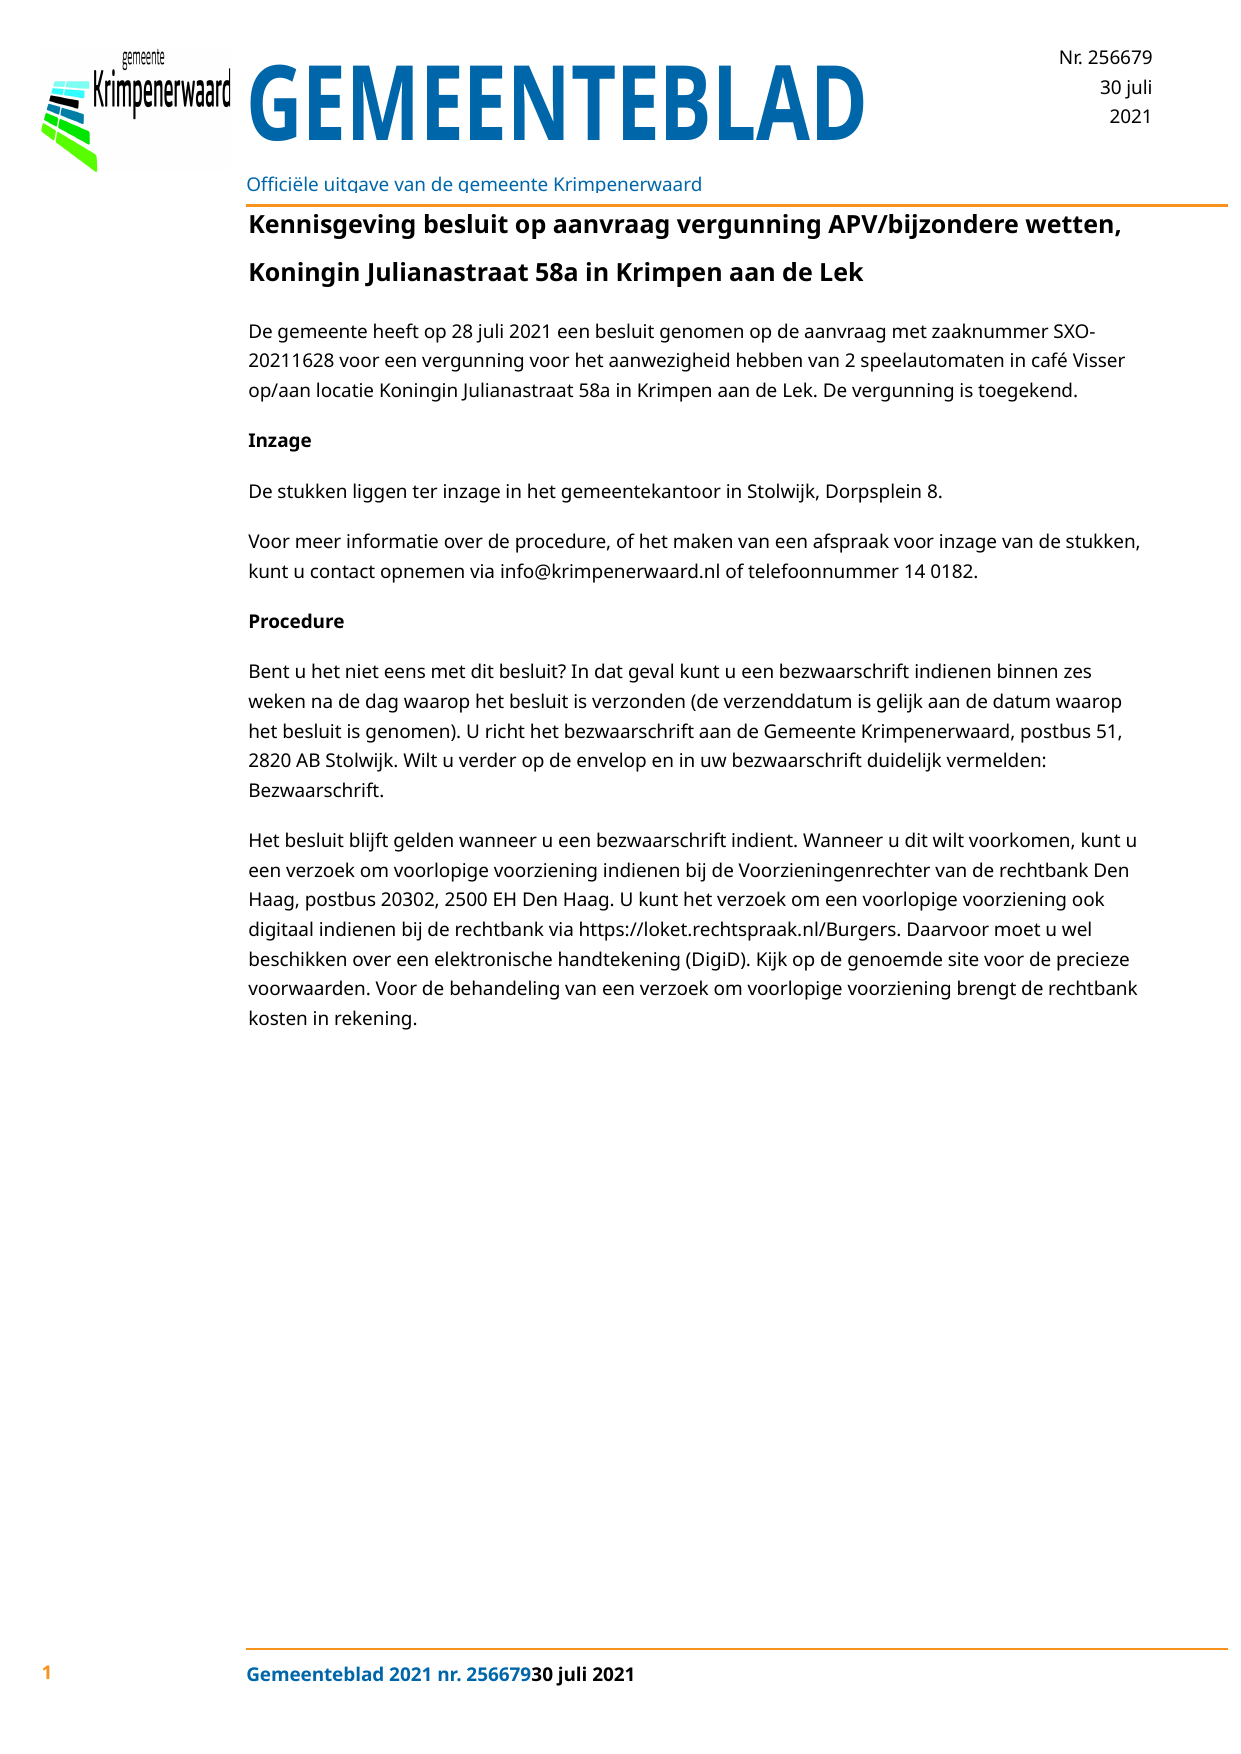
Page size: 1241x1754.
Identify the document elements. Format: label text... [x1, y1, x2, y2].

text Voor meer informatie over de procedure, of het maken van een afspraak voor inzage van de stukken, kunt u contact opnemen via info@krimpenerwaard.nl of telefoonnummer 14 0182. [248, 528, 1152, 584]
text Inzage [248, 427, 1152, 453]
text Procedure [248, 608, 1152, 634]
picture [41, 47, 231, 172]
text Kennisgeving besluit op aanvraag vergunning APV/bijzondere wetten, Koningin Julianastraat 58a in Krimpen aan de Lek [248, 207, 1152, 288]
text De stukken liggen ter inzage in het gemeentekantoor in Stolwijk, Dorpsplein 8. [248, 478, 1152, 504]
text Bent u het niet eens met dit besluit? In dat geval kunt u een bezwaarschrift indienen binnen zes weken na de dag waarop het besluit is verzonden (de verzenddatum is gelijk aan de datum waarop het besluit is genomen). U richt het bezwaarschrift aan de Gemeente Krimpenerwaard, postbus 51, 2820 AB Stolwijk. Wilt u verder op de envelop en in uw bezwaarschrift duidelijk vermelden: Bezwaarschrift. [248, 659, 1152, 803]
text Het besluit blijft gelden wanneer u een bezwaarschrift indient. Wanneer u dit wilt voorkomen, kunt u een verzoek om voorlopige voorziening indienen bij de Voorzieningenrechter van de rechtbank Den Haag, postbus 20302, 2500 EH Den Haag. U kunt het verzoek om een voorlopige voorziening ook digitaal indienen bij de rechtbank via https://loket.rechtspraak.nl/Burgers. Daarvoor moet u wel beschikken over een elektronische handtekening (DigiD). Kijk op de genoemde site voor de precieze voorwaarden. Voor de behandeling van een verzoek om voorlopige voorziening brengt de rechtbank kosten in rekening. [248, 827, 1152, 1031]
text De gemeente heeft op 28 juli 2021 een besluit genomen op de aanvraag met zaaknummer SXO-20211628 voor een vergunning voor het aanwezigheid hebben van 2 speelautomaten in café Visser op/aan locatie Koningin Julianastraat 58a in Krimpen aan de Lek. De vergunning is toegekend. [248, 318, 1152, 403]
